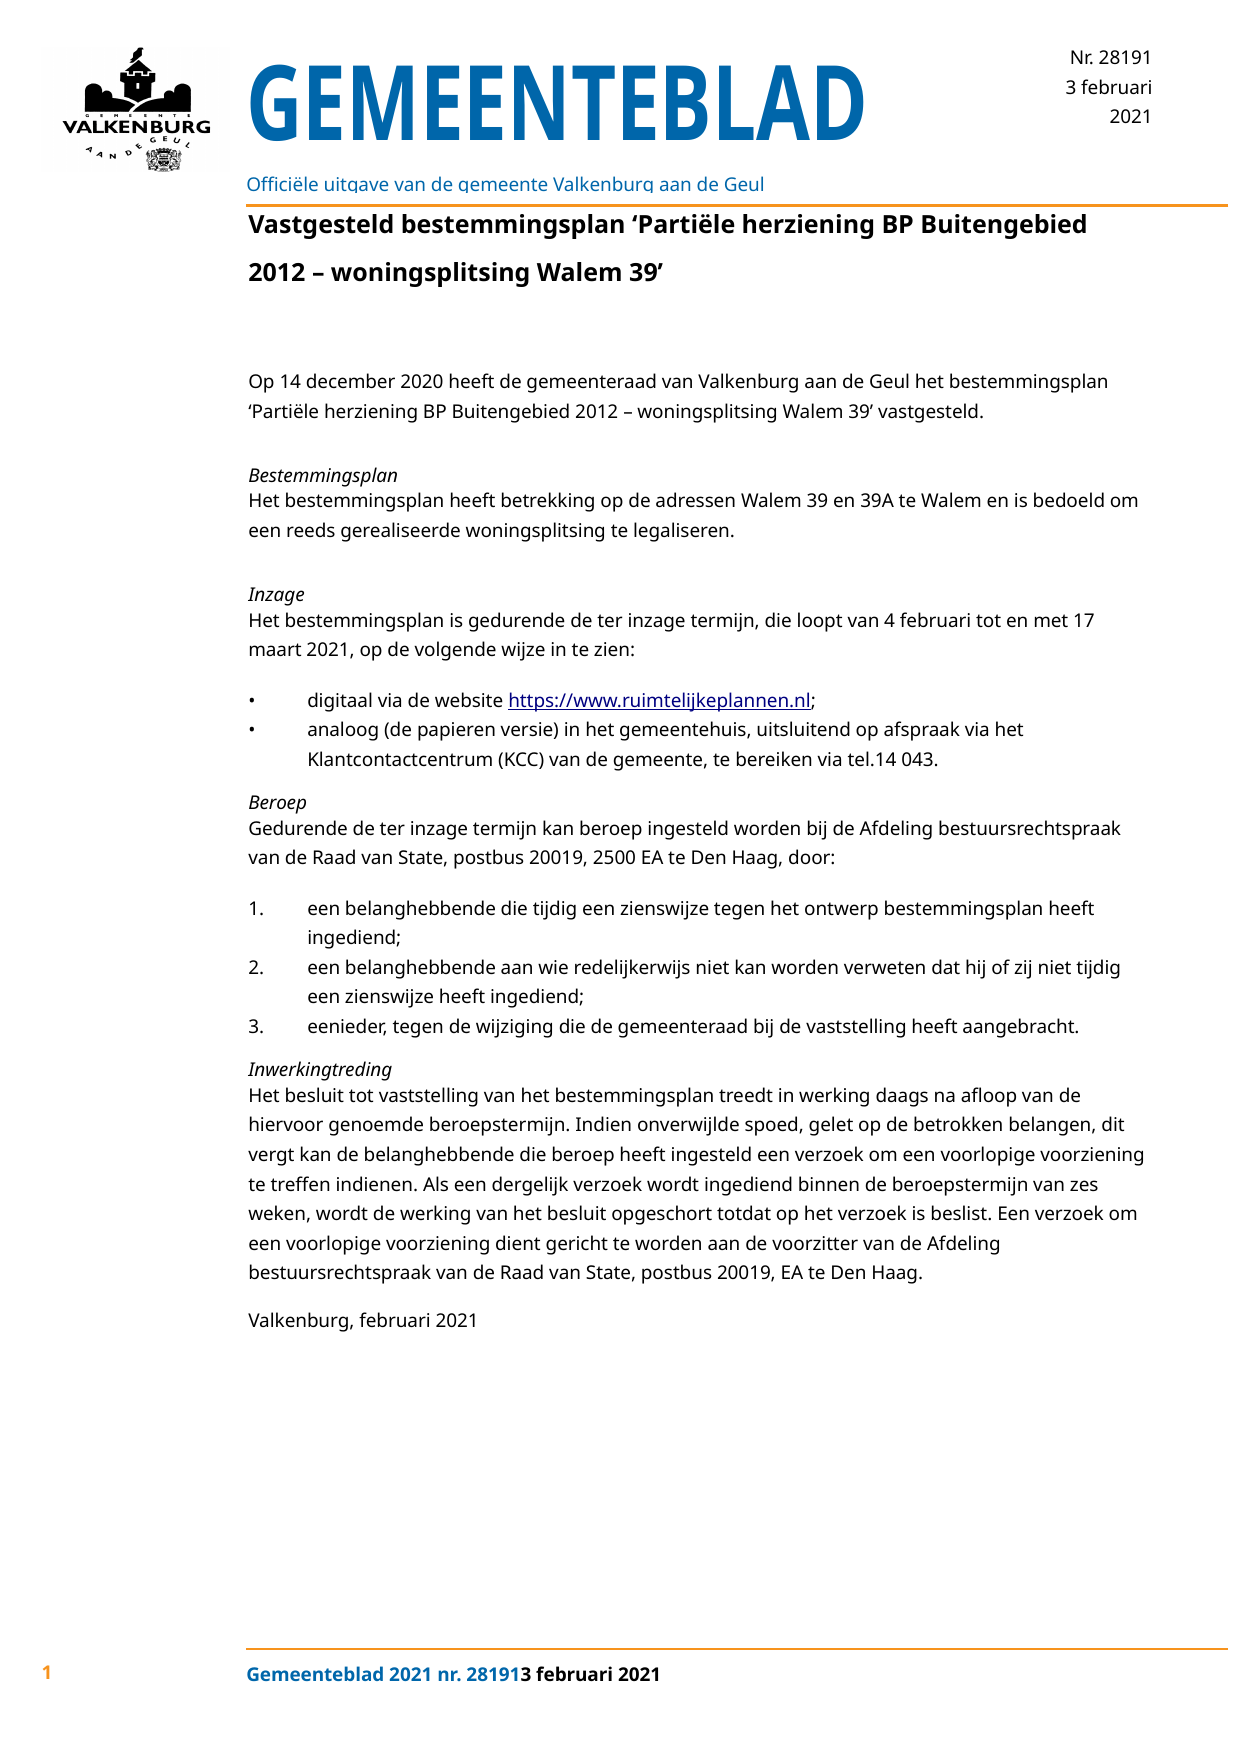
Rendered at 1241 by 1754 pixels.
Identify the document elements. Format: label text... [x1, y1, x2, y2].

list een belanghebbende aan wie redelijkerwijs niet kan worden verweten dat hij of zij niet tijdig een zienswijze heeft ingediend; [248, 954, 1152, 1009]
text Het besluit tot vaststelling van het bestemmingsplan treedt in werking daags na afloop van de hiervoor genoemde beroepstermijn. Indien onverwijlde spoed, gelet op de betrokken belangen, dit vergt kan de belanghebbende die beroep heeft ingesteld een verzoek om een voorlopige voorziening te treffen indienen. Als een dergelijk verzoek wordt ingediend binnen de beroepstermijn van zes weken, wordt de werking van het besluit opgeschort totdat op het verzoek is beslist. Een verzoek om een voorlopige voorziening dient gericht te worden aan de voorzitter van de Afdeling bestuursrechtspraak van de Raad van State, postbus 20019, EA te Den Haag. [248, 1082, 1152, 1285]
text Het bestemmingsplan is gedurende de ter inzage termijn, die loopt van 4 februari tot en met 17 maart 2021, op de volgende wijze in te zien: [248, 607, 1152, 662]
text Inwerkingtreding [248, 1056, 1152, 1082]
text Gedurende de ter inzage termijn kan beroep ingesteld worden bij de Afdeling bestuursrechtspraak van de Raad van State, postbus 20019, 2500 EA te Den Haag, door: [248, 815, 1152, 870]
list een belanghebbende die tijdig een zienswijze tegen het ontwerp bestemmingsplan heeft ingediend; [248, 895, 1152, 950]
picture [41, 47, 231, 172]
text Bestemmingsplan [248, 462, 1152, 488]
text Inzage [248, 581, 1152, 607]
list digitaal via de website https://www.ruimtelijkeplannen.nl; [248, 687, 1152, 713]
text Vastgesteld bestemmingsplan ‘Partiële herziening BP Buitengebied 2012 – woningsplitsing Walem 39’ [248, 207, 1152, 288]
text Valkenburg, februari 2021 [248, 1307, 1152, 1333]
text Op 14 december 2020 heeft de gemeenteraad van Valkenburg aan de Geul het bestemmingsplan ‘Partiële herziening BP Buitengebied 2012 – woningsplitsing Walem 39’ vastgesteld. [248, 368, 1152, 424]
list eenieder, tegen de wijziging die de gemeenteraad bij de vaststelling heeft aangebracht. [248, 1013, 1152, 1039]
text Het bestemmingsplan heeft betrekking op de adressen Walem 39 en 39A te Walem en is bedoeld om een reeds gerealiseerde woningsplitsing te legaliseren. [248, 488, 1152, 543]
list analoog (de papieren versie) in het gemeentehuis, uitsluitend op afspraak via het Klantcontactcentrum (KCC) van de gemeente, te bereiken via tel.14 043. [248, 716, 1152, 772]
text Beroep [248, 789, 1152, 815]
